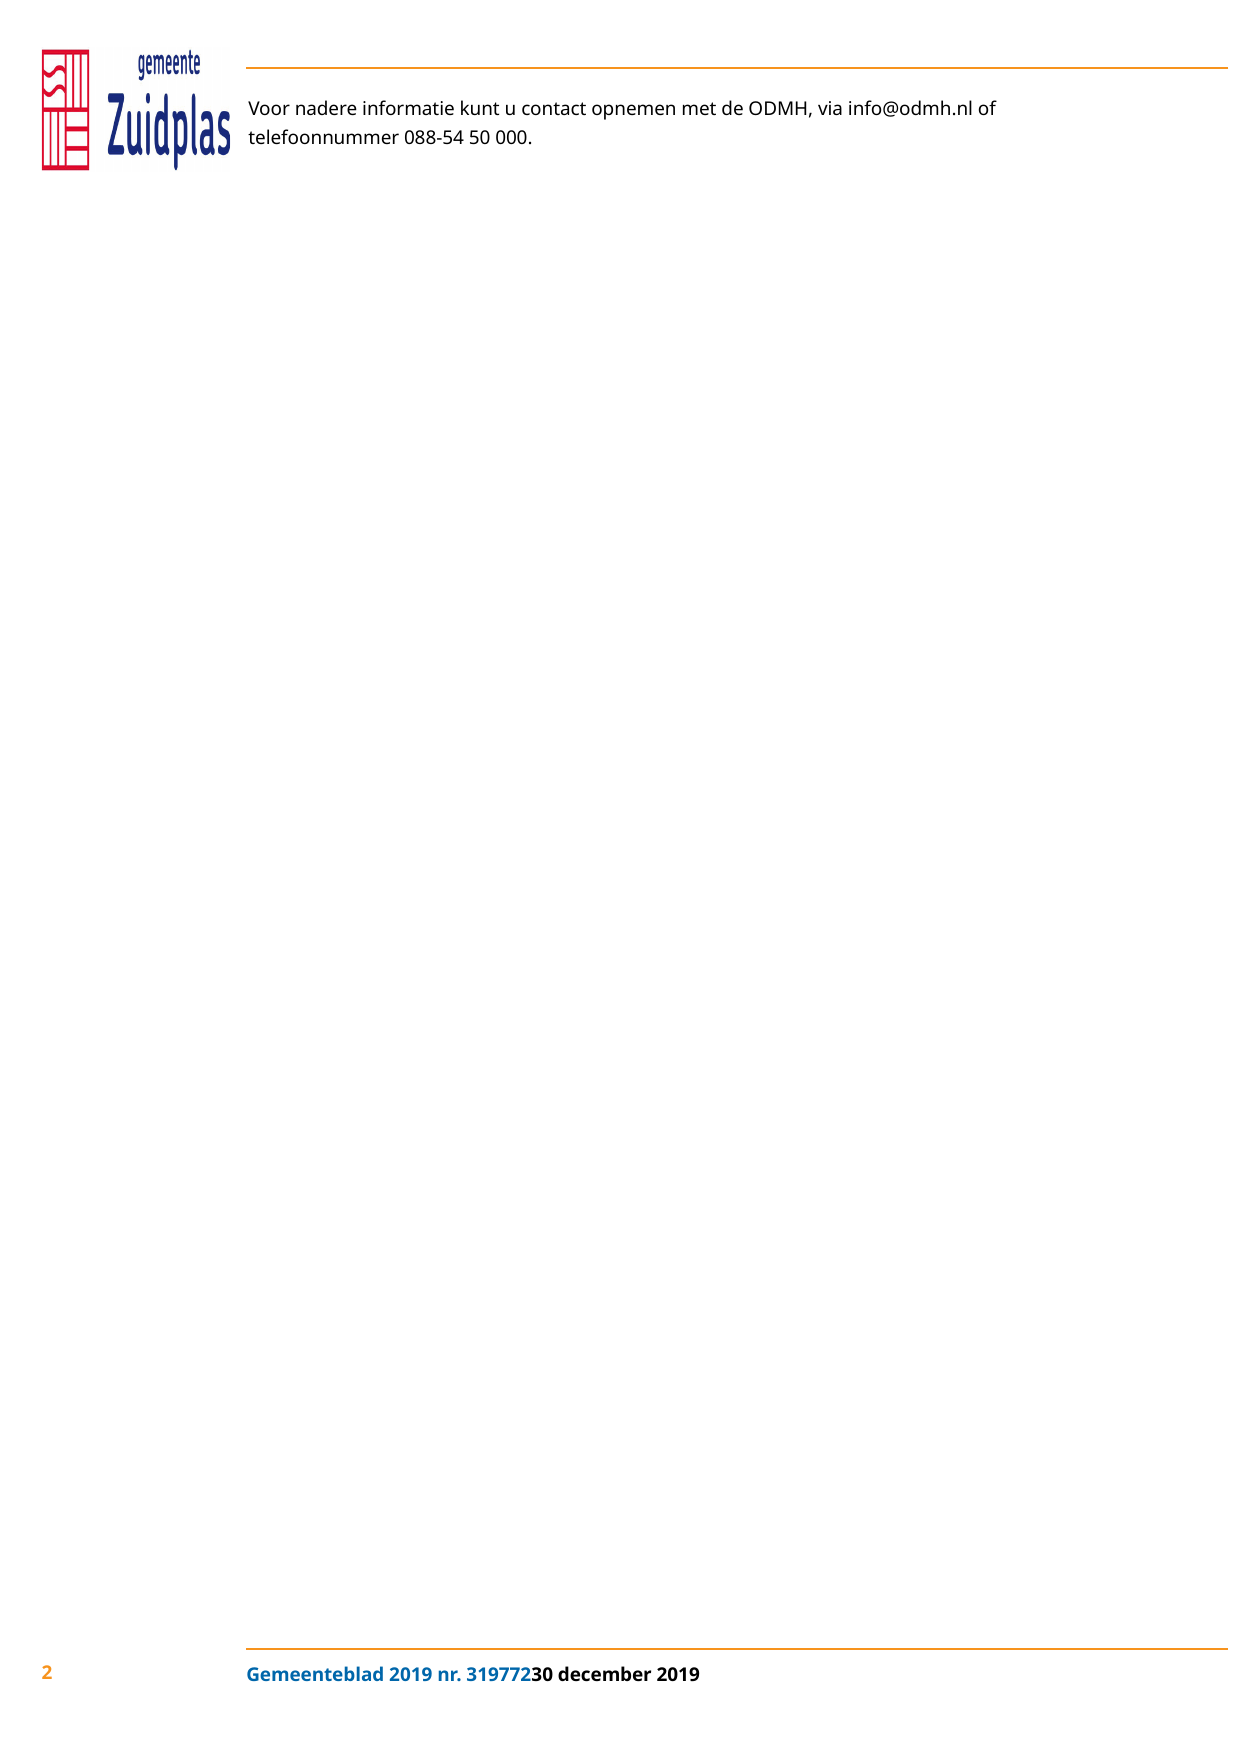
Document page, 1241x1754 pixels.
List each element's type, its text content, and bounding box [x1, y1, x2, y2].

text Voor nadere informatie kunt u contact opnemen met de ODMH, via info@odmh.nl of telefoonnummer 088-54 50 000. [248, 95, 1152, 150]
picture [41, 47, 231, 172]
